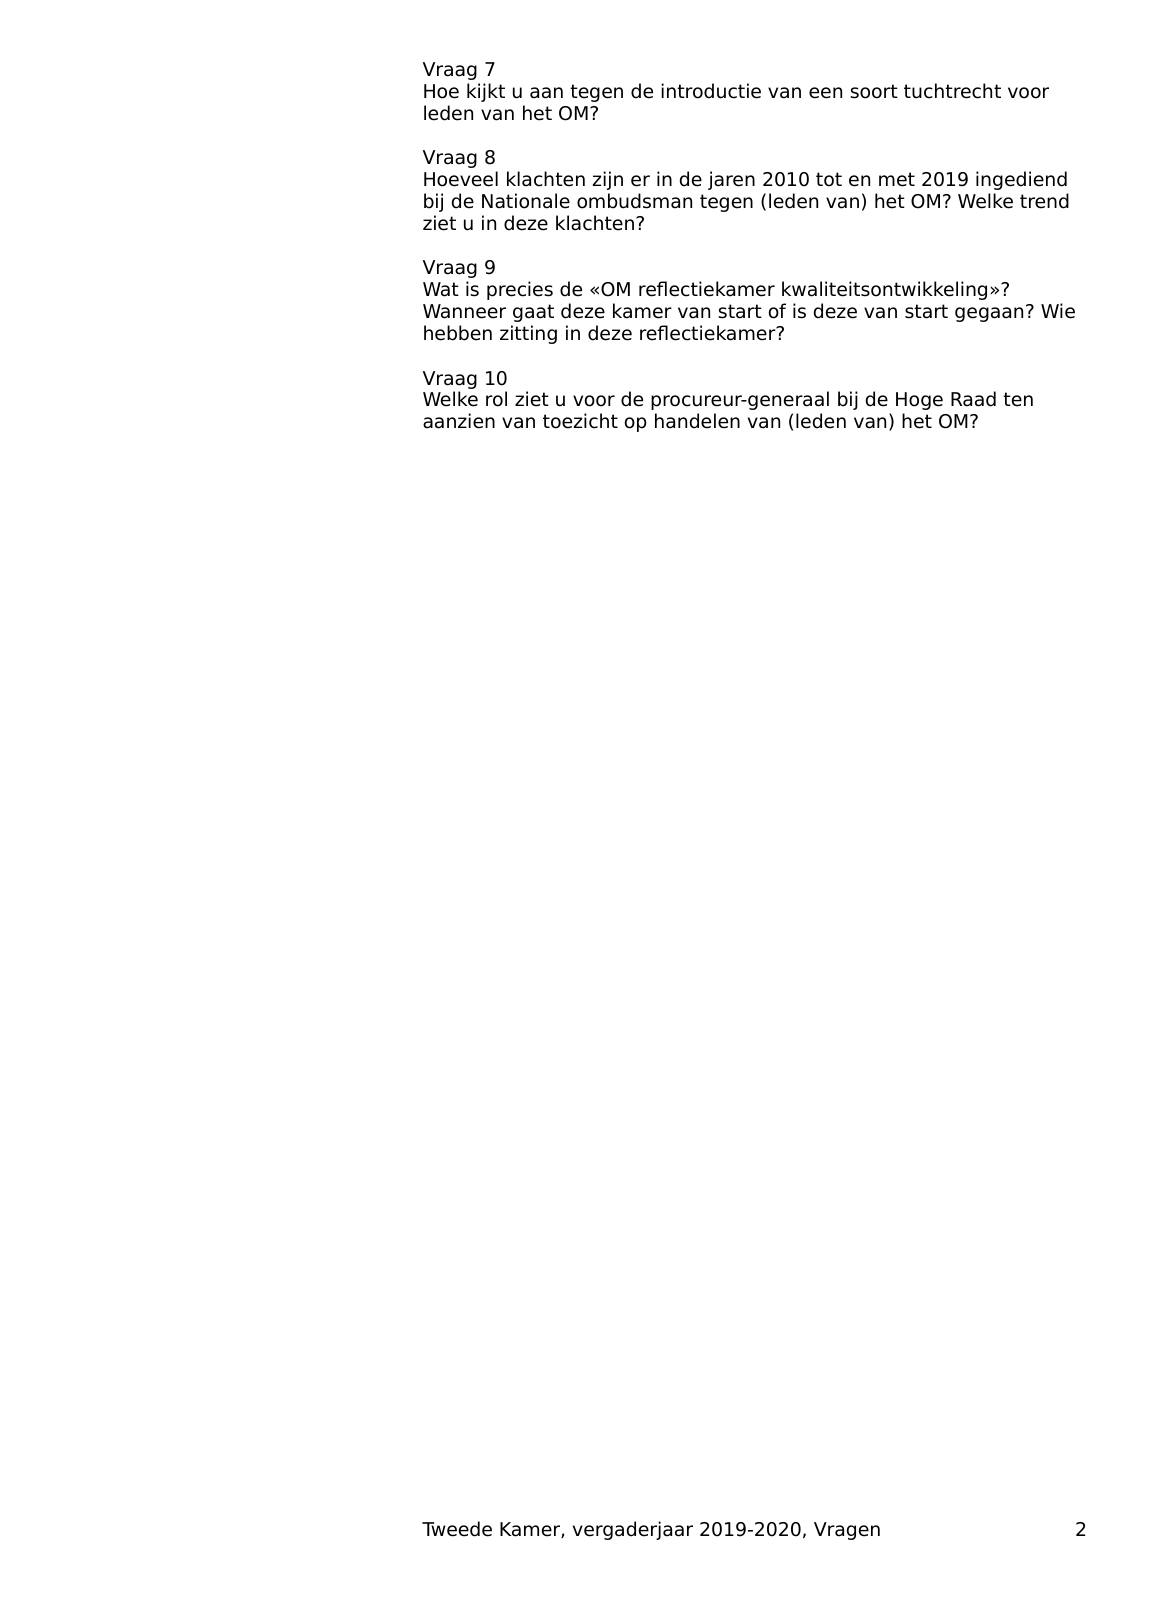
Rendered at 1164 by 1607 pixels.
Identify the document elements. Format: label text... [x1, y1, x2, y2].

text Vraag 9 [422, 257, 1087, 279]
text Hoeveel klachten zijn er in de jaren 2010 tot en met 2019 ingediend bij de Nationale ombudsman tegen (leden van) het OM? Welke trend ziet u in deze klachten? [422, 169, 1087, 235]
text Hoe kijkt u aan tegen de introductie van een soort tuchtrecht voor leden van het OM? [422, 81, 1087, 125]
text Vraag 7 [422, 59, 1087, 81]
text Wat is precies de «OM reflectiekamer kwaliteitsontwikkeling»? Wanneer gaat deze kamer van start of is deze van start gegaan? Wie hebben zitting in deze reflectiekamer? [422, 279, 1087, 345]
text Vraag 10 [422, 367, 1087, 389]
text Vraag 8 [422, 147, 1087, 169]
text Welke rol ziet u voor de procureur-generaal bij de Hoge Raad ten aanzien van toezicht op handelen van (leden van) het OM? [422, 389, 1087, 433]
